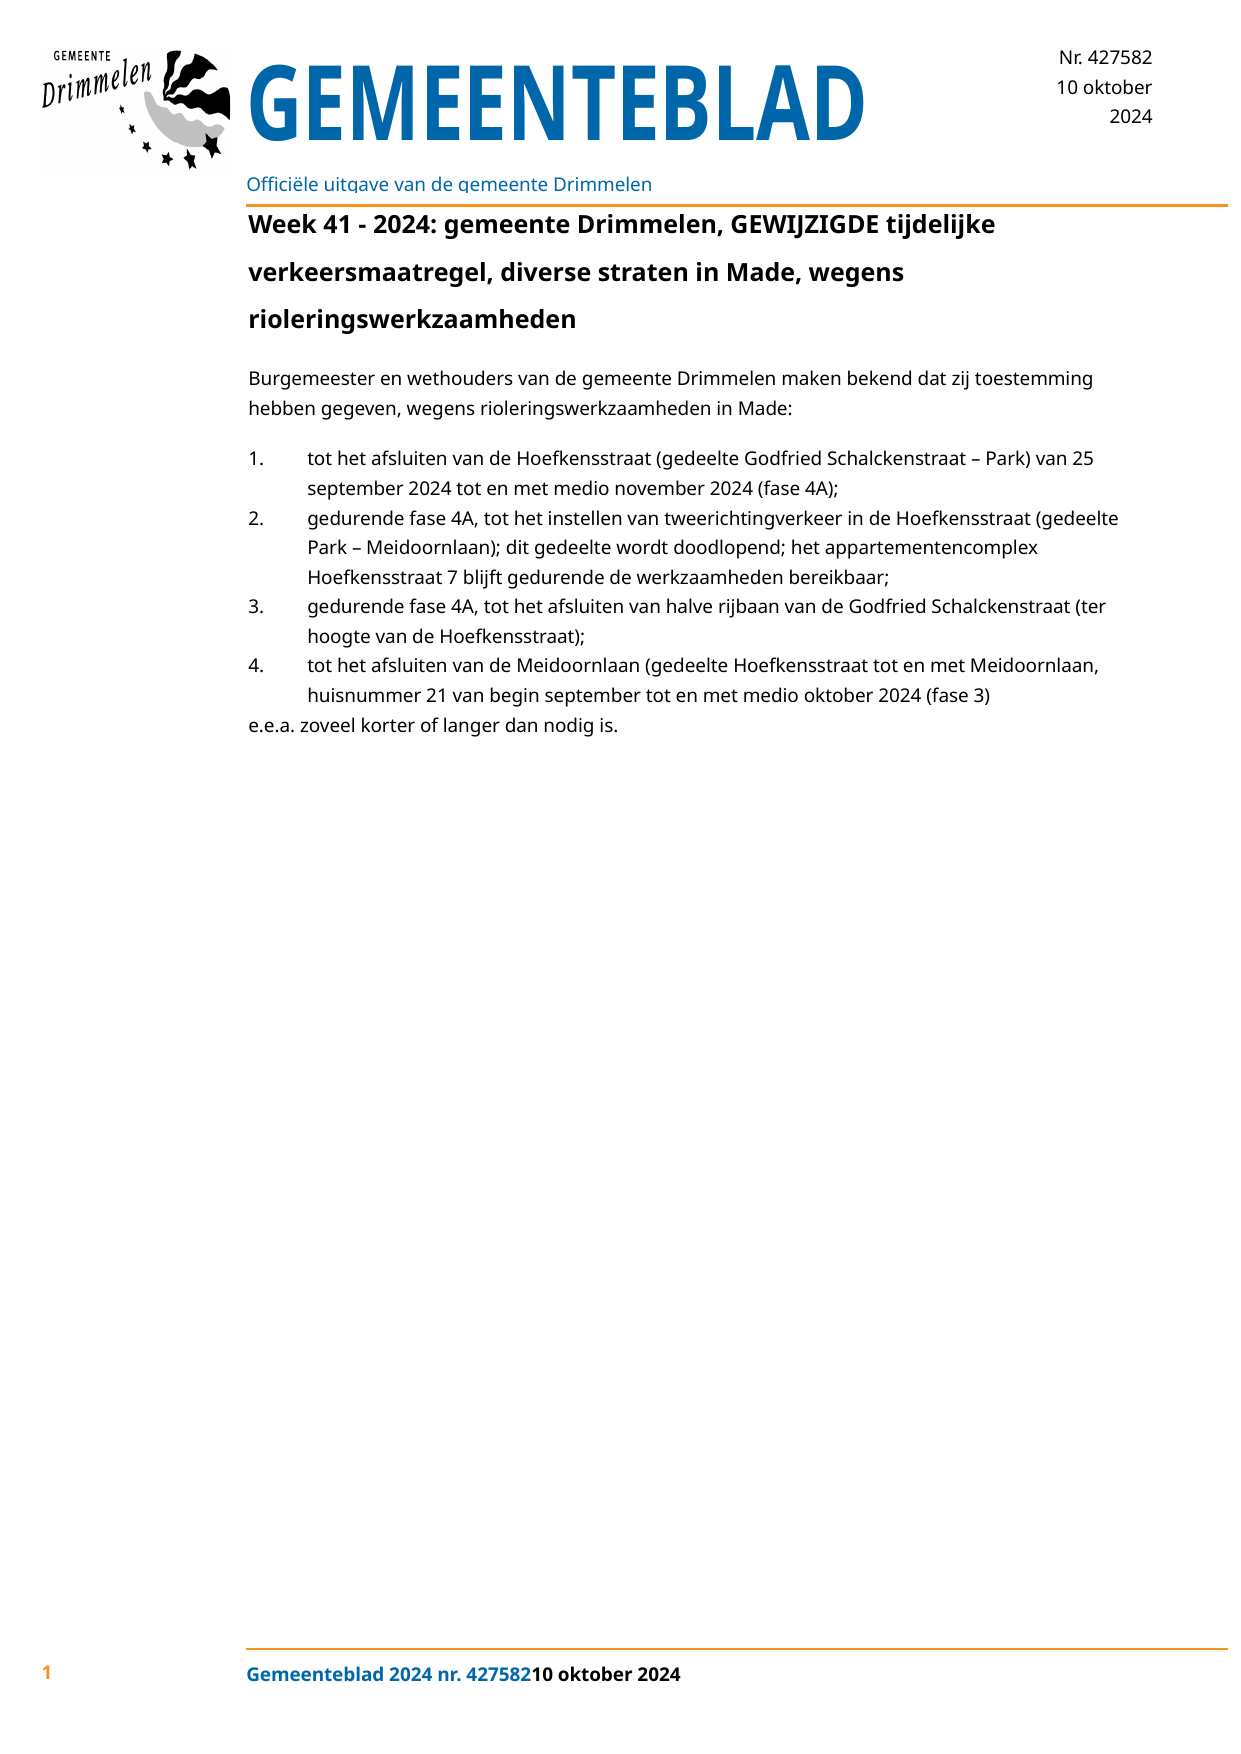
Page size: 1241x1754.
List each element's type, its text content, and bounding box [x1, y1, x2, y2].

list tot het afsluiten van de Hoefkensstraat (gedeelte Godfried Schalckenstraat – Park) van 25 september 2024 tot en met medio november 2024 (fase 4A); [248, 446, 1152, 501]
text Burgemeester en wethouders van de gemeente Drimmelen maken bekend dat zij toestemming hebben gegeven, wegens rioleringswerkzaamheden in Made: [248, 366, 1152, 421]
text Week 41 - 2024: gemeente Drimmelen, GEWIJZIGDE tijdelijke verkeersmaatregel, diverse straten in Made, wegens rioleringswerkzaamheden [248, 207, 1152, 336]
text e.e.a. zoveel korter of langer dan nodig is. [248, 712, 1152, 737]
list tot het afsluiten van de Meidoornlaan (gedeelte Hoefkensstraat tot en met Meidoornlaan, huisnummer 21 van begin september tot en met medio oktober 2024 (fase 3) [248, 653, 1152, 708]
list gedurende fase 4A, tot het afsluiten van halve rijbaan van de Godfried Schalckenstraat (ter hoogte van de Hoefkensstraat); [248, 593, 1152, 649]
picture [41, 47, 231, 172]
list gedurende fase 4A, tot het instellen van tweerichtingverkeer in de Hoefkensstraat (gedeelte Park – Meidoornlaan); dit gedeelte wordt doodlopend; het appartementencomplex Hoefkensstraat 7 blijft gedurende de werkzaamheden bereikbaar; [248, 505, 1152, 589]
